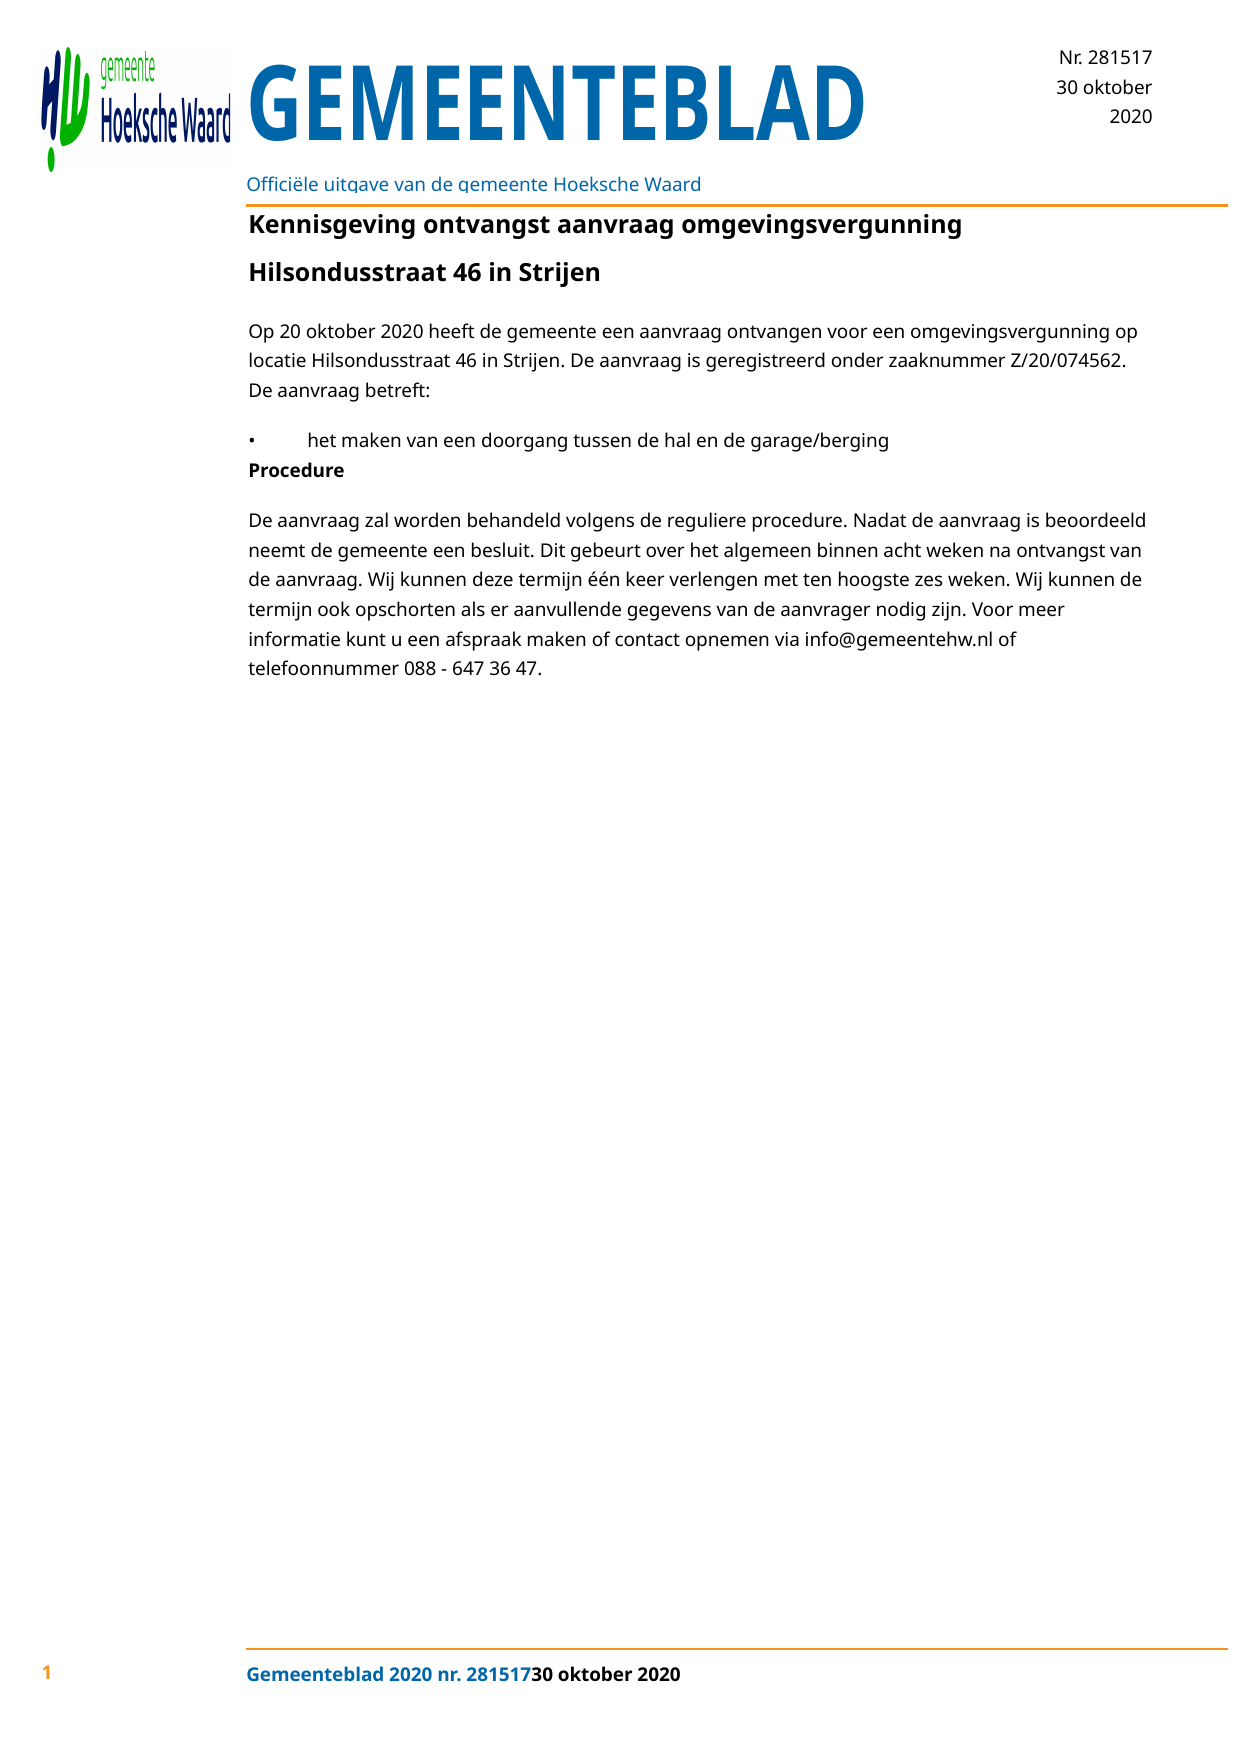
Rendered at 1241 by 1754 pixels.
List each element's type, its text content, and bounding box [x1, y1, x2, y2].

text De aanvraag zal worden behandeld volgens de reguliere procedure. Nadat de aanvraag is beoordeeld neemt de gemeente een besluit. Dit gebeurt over het algemeen binnen acht weken na ontvangst van de aanvraag. Wij kunnen deze termijn één keer verlengen met ten hoogste zes weken. Wij kunnen de termijn ook opschorten als er aanvullende gegevens van de aanvrager nodig zijn. Voor meer informatie kunt u een afspraak maken of contact opnemen via info@gemeentehw.nl of telefoonnummer 088 - 647 36 47. [248, 507, 1152, 681]
picture [41, 47, 231, 172]
text Kennisgeving ontvangst aanvraag omgevingsvergunning Hilsondusstraat 46 in Strijen [248, 207, 1152, 288]
text Op 20 oktober 2020 heeft de gemeente een aanvraag ontvangen voor een omgevingsvergunning op locatie Hilsondusstraat 46 in Strijen. De aanvraag is geregistreerd onder zaaknummer Z/20/074562. De aanvraag betreft: [248, 318, 1152, 403]
list het maken van een doorgang tussen de hal en de garage/berging [248, 427, 1152, 453]
text Procedure [248, 457, 1152, 483]
